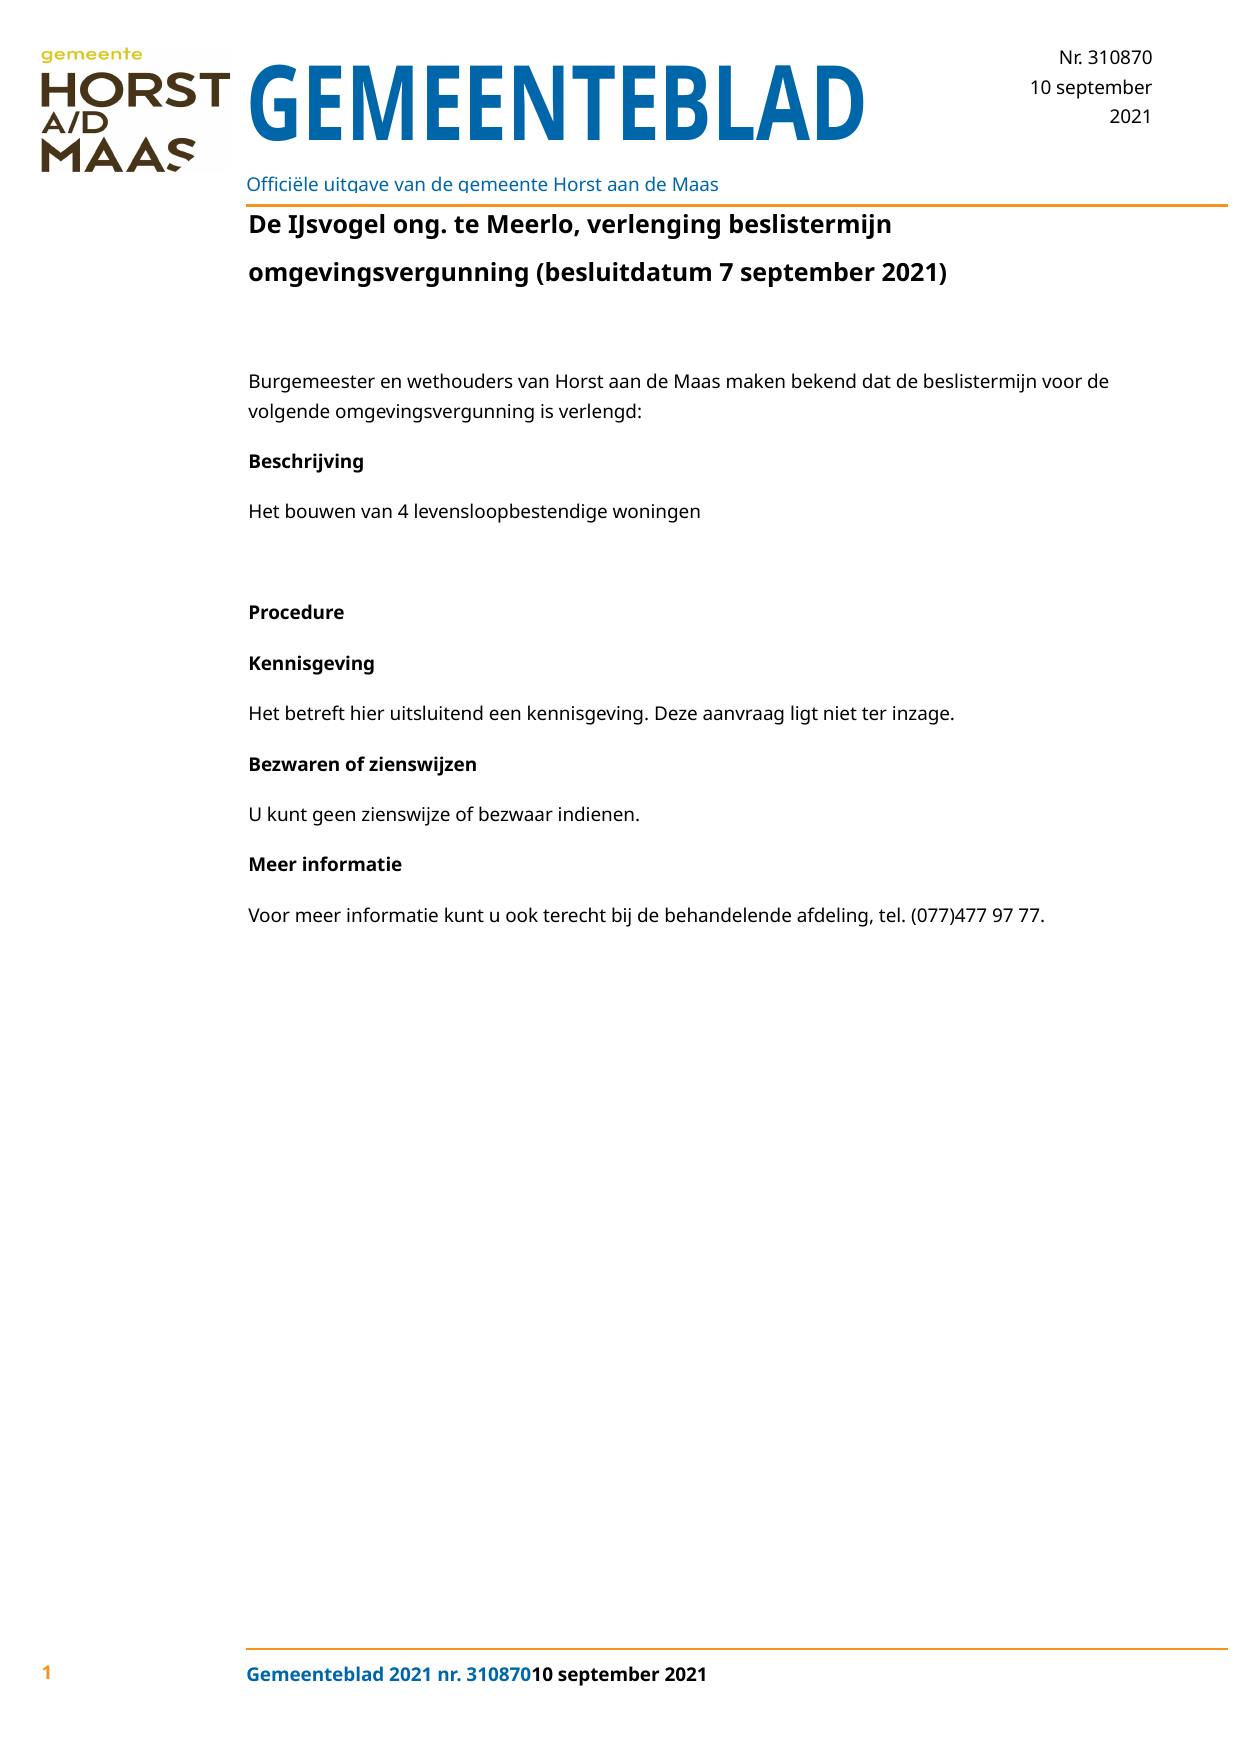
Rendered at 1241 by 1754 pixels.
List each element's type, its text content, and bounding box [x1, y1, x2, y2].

text Het bouwen van 4 levensloopbestendige woningen [248, 499, 1152, 524]
text Bezwaren of zienswijzen [248, 751, 1152, 777]
picture [41, 47, 231, 172]
text Procedure [248, 599, 1152, 625]
text Kennisgeving [248, 650, 1152, 676]
text Voor meer informatie kunt u ook terecht bij de behandelende afdeling, tel. (077)477 97 77. [248, 902, 1152, 928]
text Het betreft hier uitsluitend een kennisgeving. Deze aanvraag ligt niet ter inzage. [248, 700, 1152, 726]
text Burgemeester en wethouders van Horst aan de Maas maken bekend dat de beslistermijn voor de volgende omgevingsvergunning is verlengd: [248, 368, 1152, 424]
text Meer informatie [248, 852, 1152, 877]
text U kunt geen zienswijze of bezwaar indienen. [248, 801, 1152, 827]
text Beschrijving [248, 448, 1152, 474]
text De IJsvogel ong. te Meerlo, verlenging beslistermijn omgevingsvergunning (besluitdatum 7 september 2021) [248, 207, 1152, 288]
